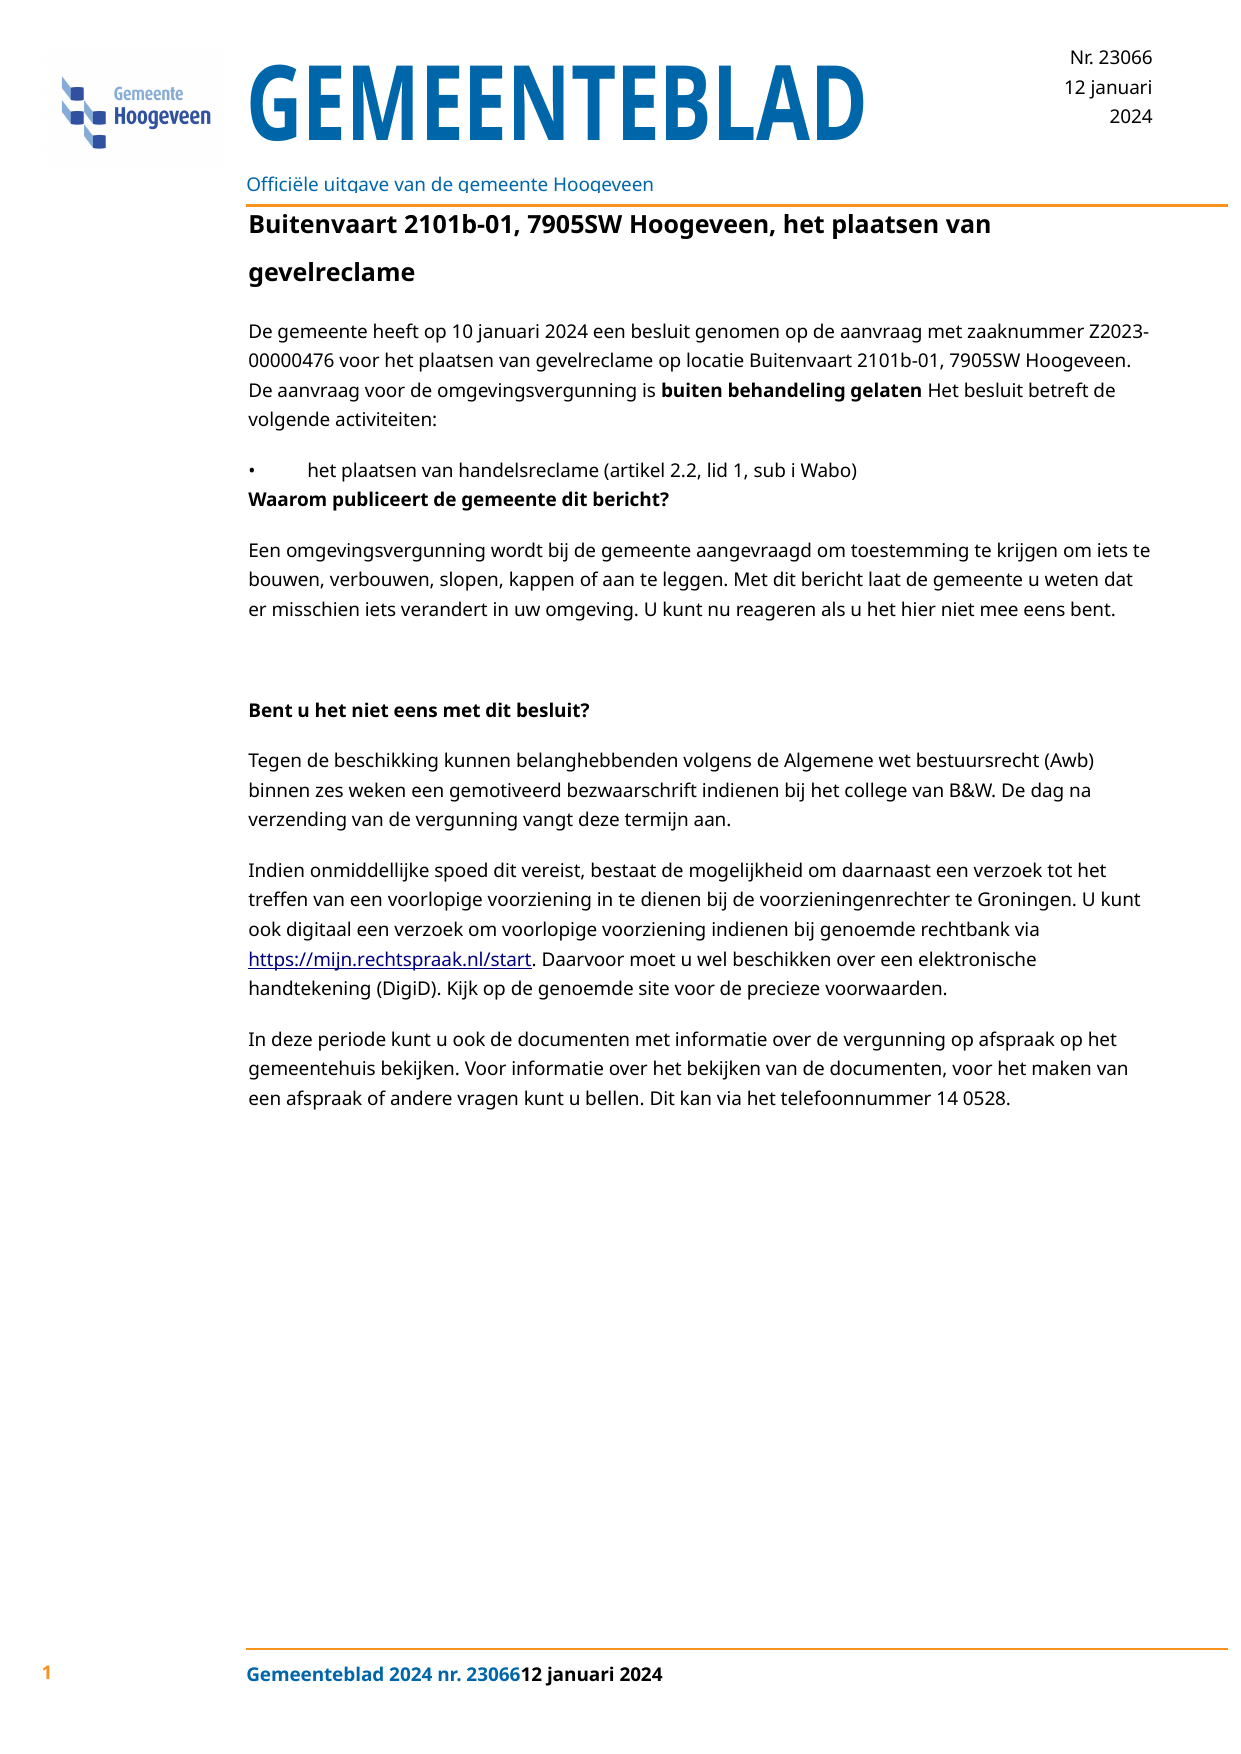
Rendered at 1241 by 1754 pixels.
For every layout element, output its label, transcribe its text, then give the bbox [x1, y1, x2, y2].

text Tegen de beschikking kunnen belanghebbenden volgens de Algemene wet bestuursrecht (Awb) binnen zes weken een gemotiveerd bezwaarschrift indienen bij het college van B&W. De dag na verzending van de vergunning vangt deze termijn aan. [248, 747, 1152, 832]
text De gemeente heeft op 10 januari 2024 een besluit genomen op de aanvraag met zaaknummer Z2023-00000476 voor het plaatsen van gevelreclame op locatie Buitenvaart 2101b-01, 7905SW Hoogeveen. De aanvraag voor de omgevingsvergunning is buiten behandeling gelaten Het besluit betreft de volgende activiteiten: [248, 318, 1152, 432]
picture [41, 47, 231, 172]
text Bent u het niet eens met dit besluit? [248, 697, 1152, 723]
text Waarom publiceert de gemeente dit bericht? [248, 487, 1152, 512]
text In deze periode kunt u ook de documenten met informatie over de vergunning op afspraak op het gemeentehuis bekijken. Voor informatie over het bekijken van de documenten, voor het maken van een afspraak of andere vragen kunt u bellen. Dit kan via het telefoonnummer 14 0528. [248, 1026, 1152, 1111]
text Buitenvaart 2101b-01, 7905SW Hoogeveen, het plaatsen van gevelreclame [248, 207, 1152, 288]
text Een omgevingsvergunning wordt bij de gemeente aangevraagd om toestemming te krijgen om iets te bouwen, verbouwen, slopen, kappen of aan te leggen. Met dit bericht laat de gemeente u weten dat er misschien iets verandert in uw omgeving. U kunt nu reageren als u het hier niet mee eens bent. [248, 537, 1152, 622]
text Indien onmiddellijke spoed dit vereist, bestaat de mogelijkheid om daarnaast een verzoek tot het treffen van een voorlopige voorziening in te dienen bij de voorzieningenrechter te Groningen. U kunt ook digitaal een verzoek om voorlopige voorziening indienen bij genoemde rechtbank via https://mijn.rechtspraak.nl/start. Daarvoor moet u wel beschikken over een elektronische handtekening (DigiD). Kijk op de genoemde site voor de precieze voorwaarden. [248, 857, 1152, 1001]
list het plaatsen van handelsreclame (artikel 2.2, lid 1, sub i Wabo) [248, 457, 1152, 483]
